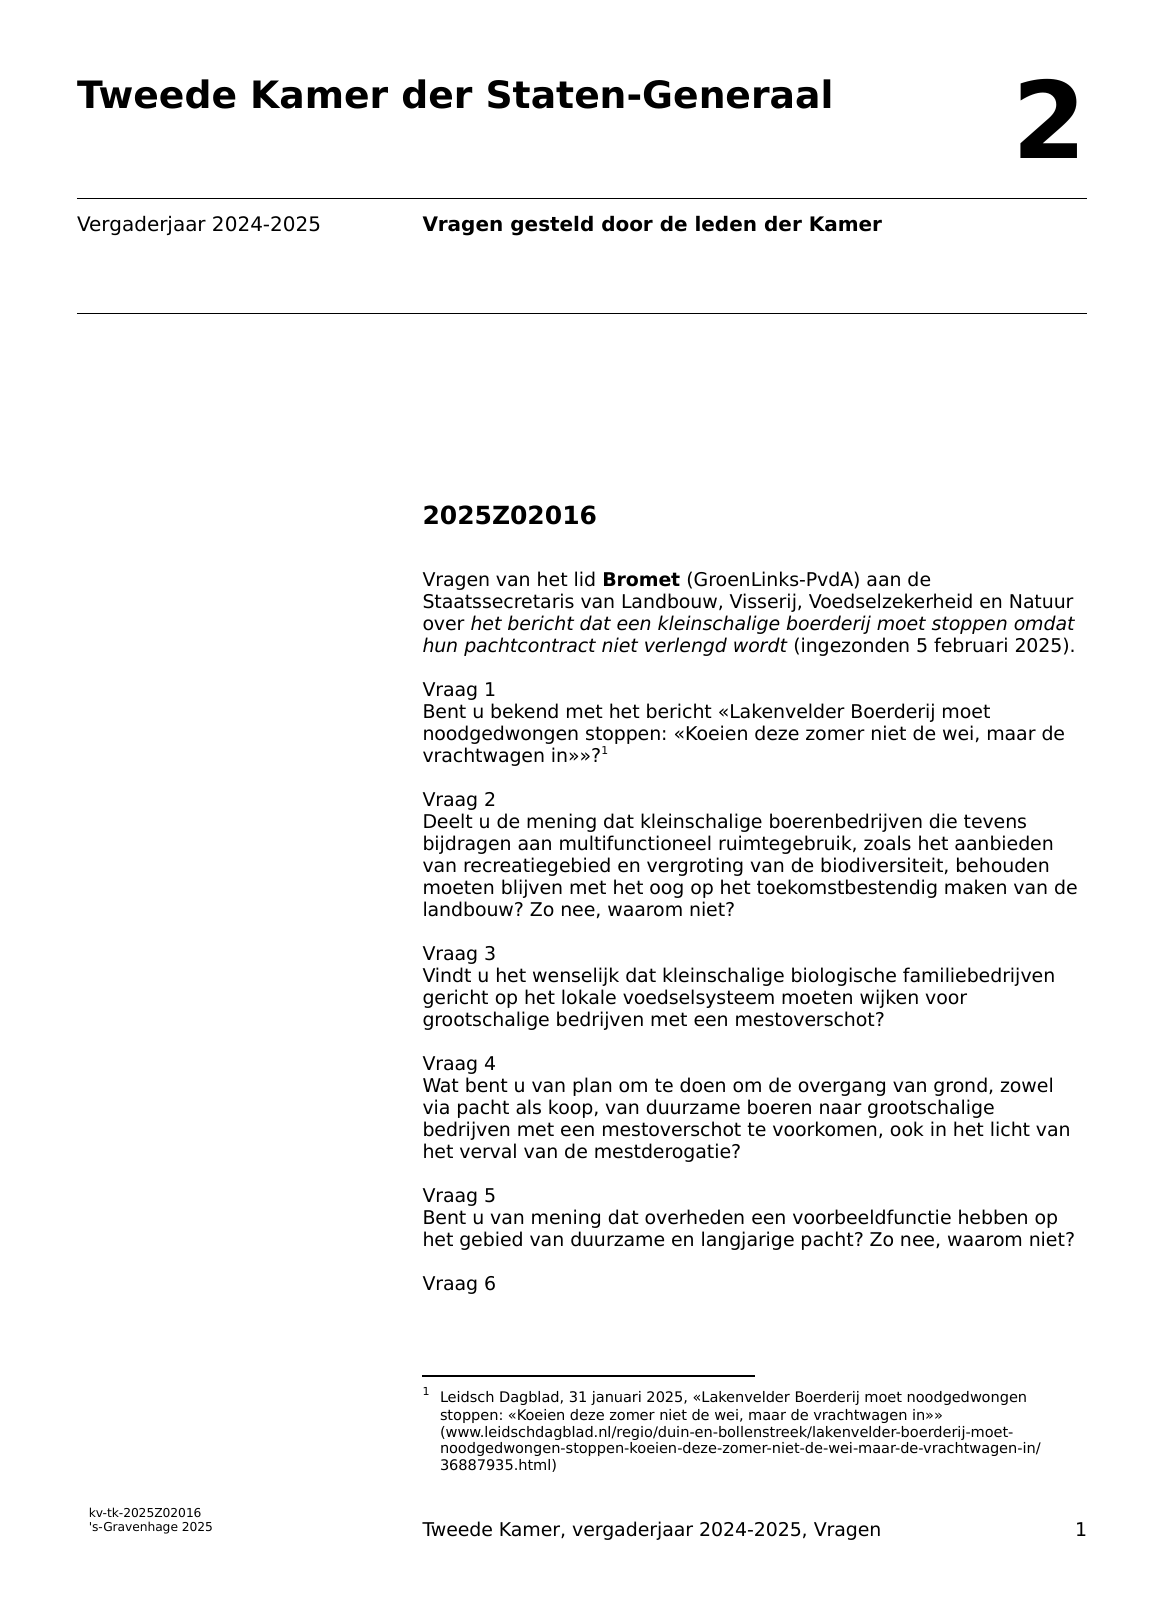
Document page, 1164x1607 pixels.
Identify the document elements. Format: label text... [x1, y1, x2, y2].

table_cell Vergaderjaar 2024-2025 [77, 199, 422, 313]
text Deelt u de mening dat kleinschalige boerenbedrijven die tevens bijdragen aan multifunctioneel ruimtegebruik, zoals het aanbieden van recreatiegebied en vergroting van de biodiversiteit, behouden moeten blijven met het oog op het toekomstbestendig maken van de landbouw? Zo nee, waarom niet? [422, 811, 1087, 921]
text Vragen van het lid Bromet (GroenLinks-PvdA) aan de Staatssecretaris van Landbouw, Visserij, Voedselzekerheid en Natuur over het bericht dat een kleinschalige boerderij moet stoppen omdat hun pachtcontract niet verlengd wordt (ingezonden 5 februari 2025). [422, 569, 1087, 657]
text 's-Gravenhage 2025 [88, 1520, 323, 1534]
text kv-tk-2025Z02016 [88, 1506, 323, 1520]
text Vraag 5 [422, 1185, 1087, 1207]
text Bent u van mening dat overheden een voorbeeldfunctie hebben op het gebied van duurzame en langjarige pacht? Zo nee, waarom niet? [422, 1207, 1087, 1251]
text Vraag 1 [422, 679, 1087, 701]
table_header 2 [886, 59, 1087, 198]
text 2025Z02016 [422, 501, 1087, 531]
table_cell Vragen gesteld door de leden der Kamer [422, 199, 1087, 313]
text Wat bent u van plan om te doen om de overgang van grond, zowel via pacht als koop, van duurzame boeren naar grootschalige bedrijven met een mestoverschot te voorkomen, ook in het licht van het verval van de mestderogatie? [422, 1075, 1087, 1163]
text Vindt u het wenselijk dat kleinschalige biologische familiebedrijven gericht op het lokale voedselsysteem moeten wijken voor grootschalige bedrijven met een mestoverschot? [422, 965, 1087, 1031]
text Vraag 4 [422, 1053, 1087, 1075]
text Leidsch Dagblad, 31 januari 2025, «Lakenvelder Boerderij moet noodgedwongen stoppen: «Koeien deze zomer niet de wei, maar de vrachtwagen in»» (www.leidschdagblad.nl/regio/duin-en-bollenstreek/lakenvelder-boerderij-moet-noodgedwongen-stoppen-koeien-deze-zomer-niet-de-wei-maar-de-vrachtwagen-in/36887935.html) [422, 1385, 1087, 1474]
text Vraag 6 [422, 1273, 1087, 1295]
text Bent u bekend met het bericht «Lakenvelder Boerderij moet noodgedwongen stoppen: «Koeien deze zomer niet de wei, maar de vrachtwagen in»»? [422, 701, 1087, 767]
table_header Tweede Kamer der Staten-Generaal [77, 59, 886, 198]
text Vraag 2 [422, 789, 1087, 811]
text Vraag 3 [422, 943, 1087, 965]
